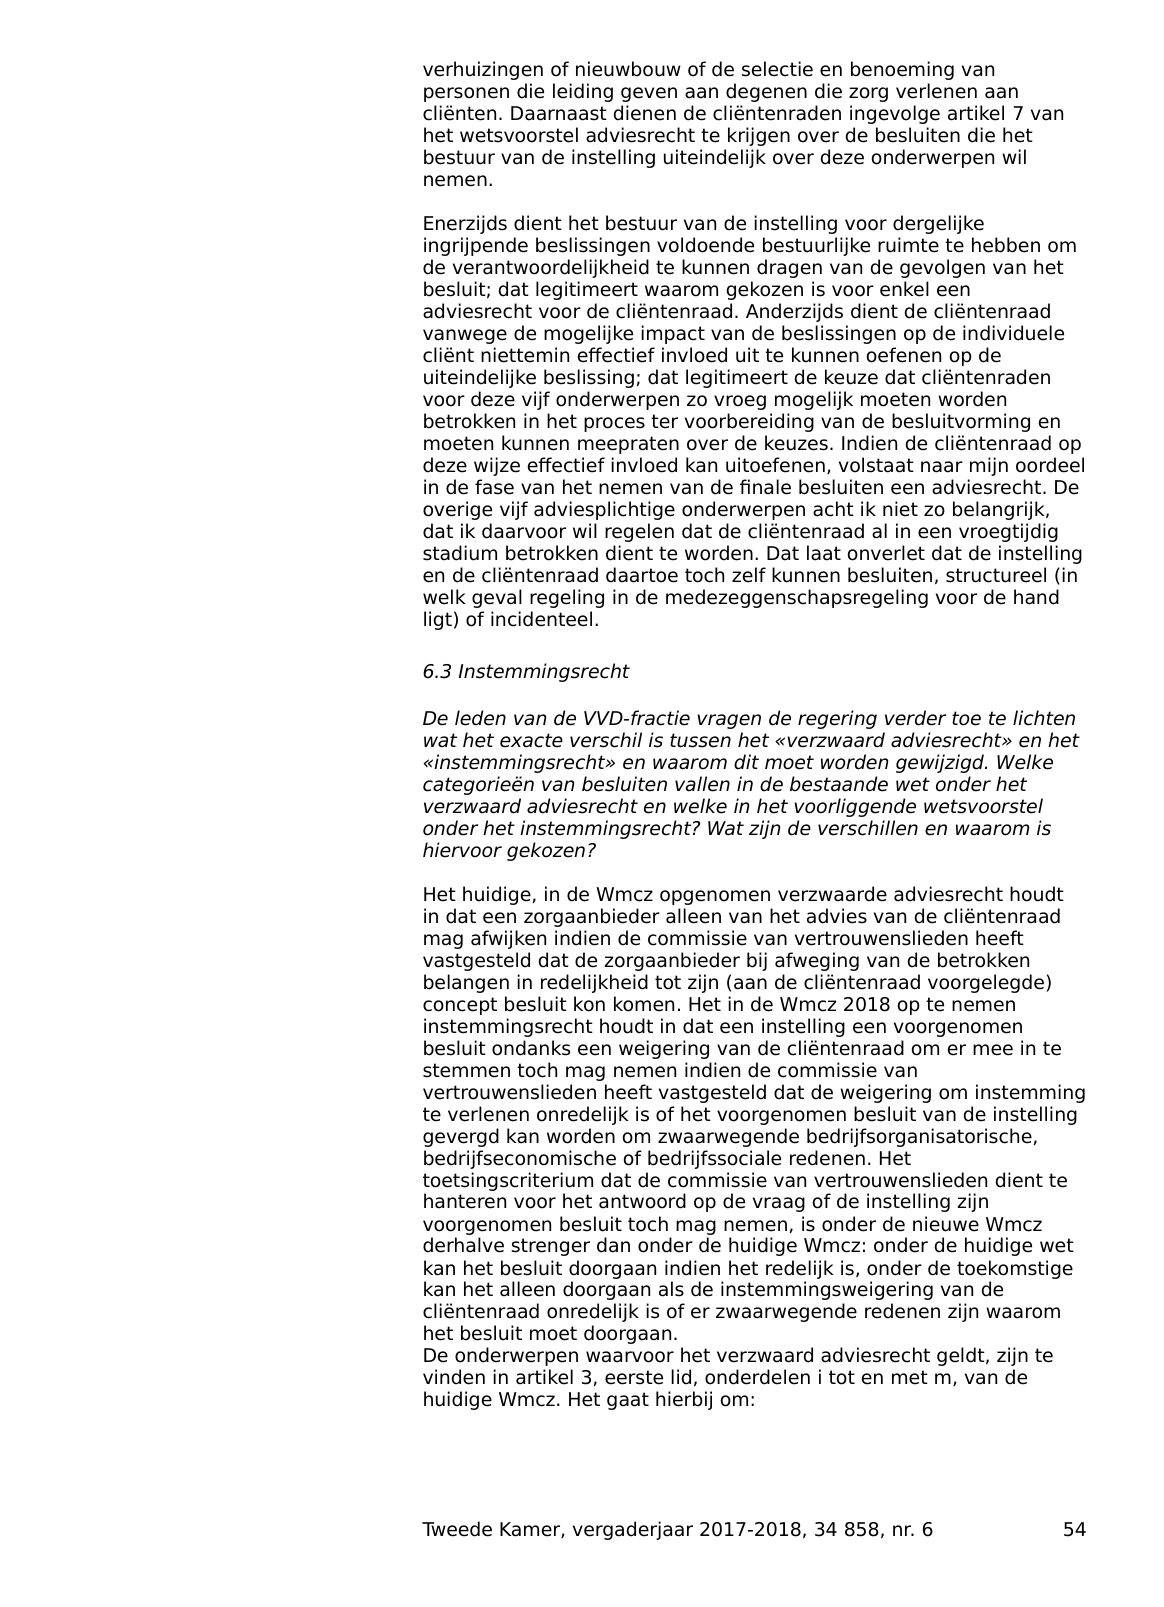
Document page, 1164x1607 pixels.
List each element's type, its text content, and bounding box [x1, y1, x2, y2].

text verhuizingen of nieuwbouw of de selectie en benoeming van personen die leiding geven aan degenen die zorg verlenen aan cliënten. Daarnaast dienen de cliëntenraden ingevolge artikel 7 van het wetsvoorstel adviesrecht te krijgen over de besluiten die het bestuur van de instelling uiteindelijk over deze onderwerpen wil nemen. [422, 59, 1087, 191]
text Het huidige, in de Wmcz opgenomen verzwaarde adviesrecht houdt in dat een zorgaanbieder alleen van het advies van de cliëntenraad mag afwijken indien de commissie van vertrouwenslieden heeft vastgesteld dat de zorgaanbieder bij afweging van de betrokken belangen in redelijkheid tot zijn (aan de cliëntenraad voorgelegde) concept besluit kon komen. Het in de Wmcz 2018 op te nemen instemmingsrecht houdt in dat een instelling een voorgenomen besluit ondanks een weigering van de cliëntenraad om er mee in te stemmen toch mag nemen indien de commissie van vertrouwenslieden heeft vastgesteld dat de weigering om instemming te verlenen onredelijk is of het voorgenomen besluit van de instelling gevergd kan worden om zwaarwegende bedrijfsorganisatorische, bedrijfseconomische of bedrijfssociale redenen. Het toetsingscriterium dat de commissie van vertrouwenslieden dient te hanteren voor het antwoord op de vraag of de instelling zijn voorgenomen besluit toch mag nemen, is onder de nieuwe Wmcz derhalve strenger dan onder de huidige Wmcz: onder de huidige wet kan het besluit doorgaan indien het redelijk is, onder de toekomstige kan het alleen doorgaan als de instemmingsweigering van de cliëntenraad onredelijk is of er zwaarwegende redenen zijn waarom het besluit moet doorgaan. [422, 884, 1087, 1345]
text De leden van de VVD-fractie vragen de regering verder toe te lichten wat het exacte verschil is tussen het «verzwaard adviesrecht» en het «instemmingsrecht» en waarom dit moet worden gewijzigd. Welke categorieën van besluiten vallen in de bestaande wet onder het verzwaard adviesrecht en welke in het voorliggende wetsvoorstel onder het instemmingsrecht? Wat zijn de verschillen en waarom is hiervoor gekozen? [422, 708, 1087, 862]
subtitle 6.3 Instemmingsrecht [422, 661, 1087, 683]
text Enerzijds dient het bestuur van de instelling voor dergelijke ingrijpende beslissingen voldoende bestuurlijke ruimte te hebben om de verantwoordelijkheid te kunnen dragen van de gevolgen van het besluit; dat legitimeert waarom gekozen is voor enkel een adviesrecht voor de cliëntenraad. Anderzijds dient de cliëntenraad vanwege de mogelijke impact van de beslissingen op de individuele cliënt niettemin effectief invloed uit te kunnen oefenen op de uiteindelijke beslissing; dat legitimeert de keuze dat cliëntenraden voor deze vijf onderwerpen zo vroeg mogelijk moeten worden betrokken in het proces ter voorbereiding van de besluitvorming en moeten kunnen meepraten over de keuzes. Indien de cliëntenraad op deze wijze effectief invloed kan uitoefenen, volstaat naar mijn oordeel in de fase van het nemen van de finale besluiten een adviesrecht. De overige vijf adviesplichtige onderwerpen acht ik niet zo belangrijk, dat ik daarvoor wil regelen dat de cliëntenraad al in een vroegtijdig stadium betrokken dient te worden. Dat laat onverlet dat de instelling en de cliëntenraad daartoe toch zelf kunnen besluiten, structureel (in welk geval regeling in de medezeggenschapsregeling voor de hand ligt) of incidenteel. [422, 213, 1087, 631]
text De onderwerpen waarvoor het verzwaard adviesrecht geldt, zijn te vinden in artikel 3, eerste lid, onderdelen i tot en met m, van de huidige Wmcz. Het gaat hierbij om: [422, 1345, 1087, 1411]
